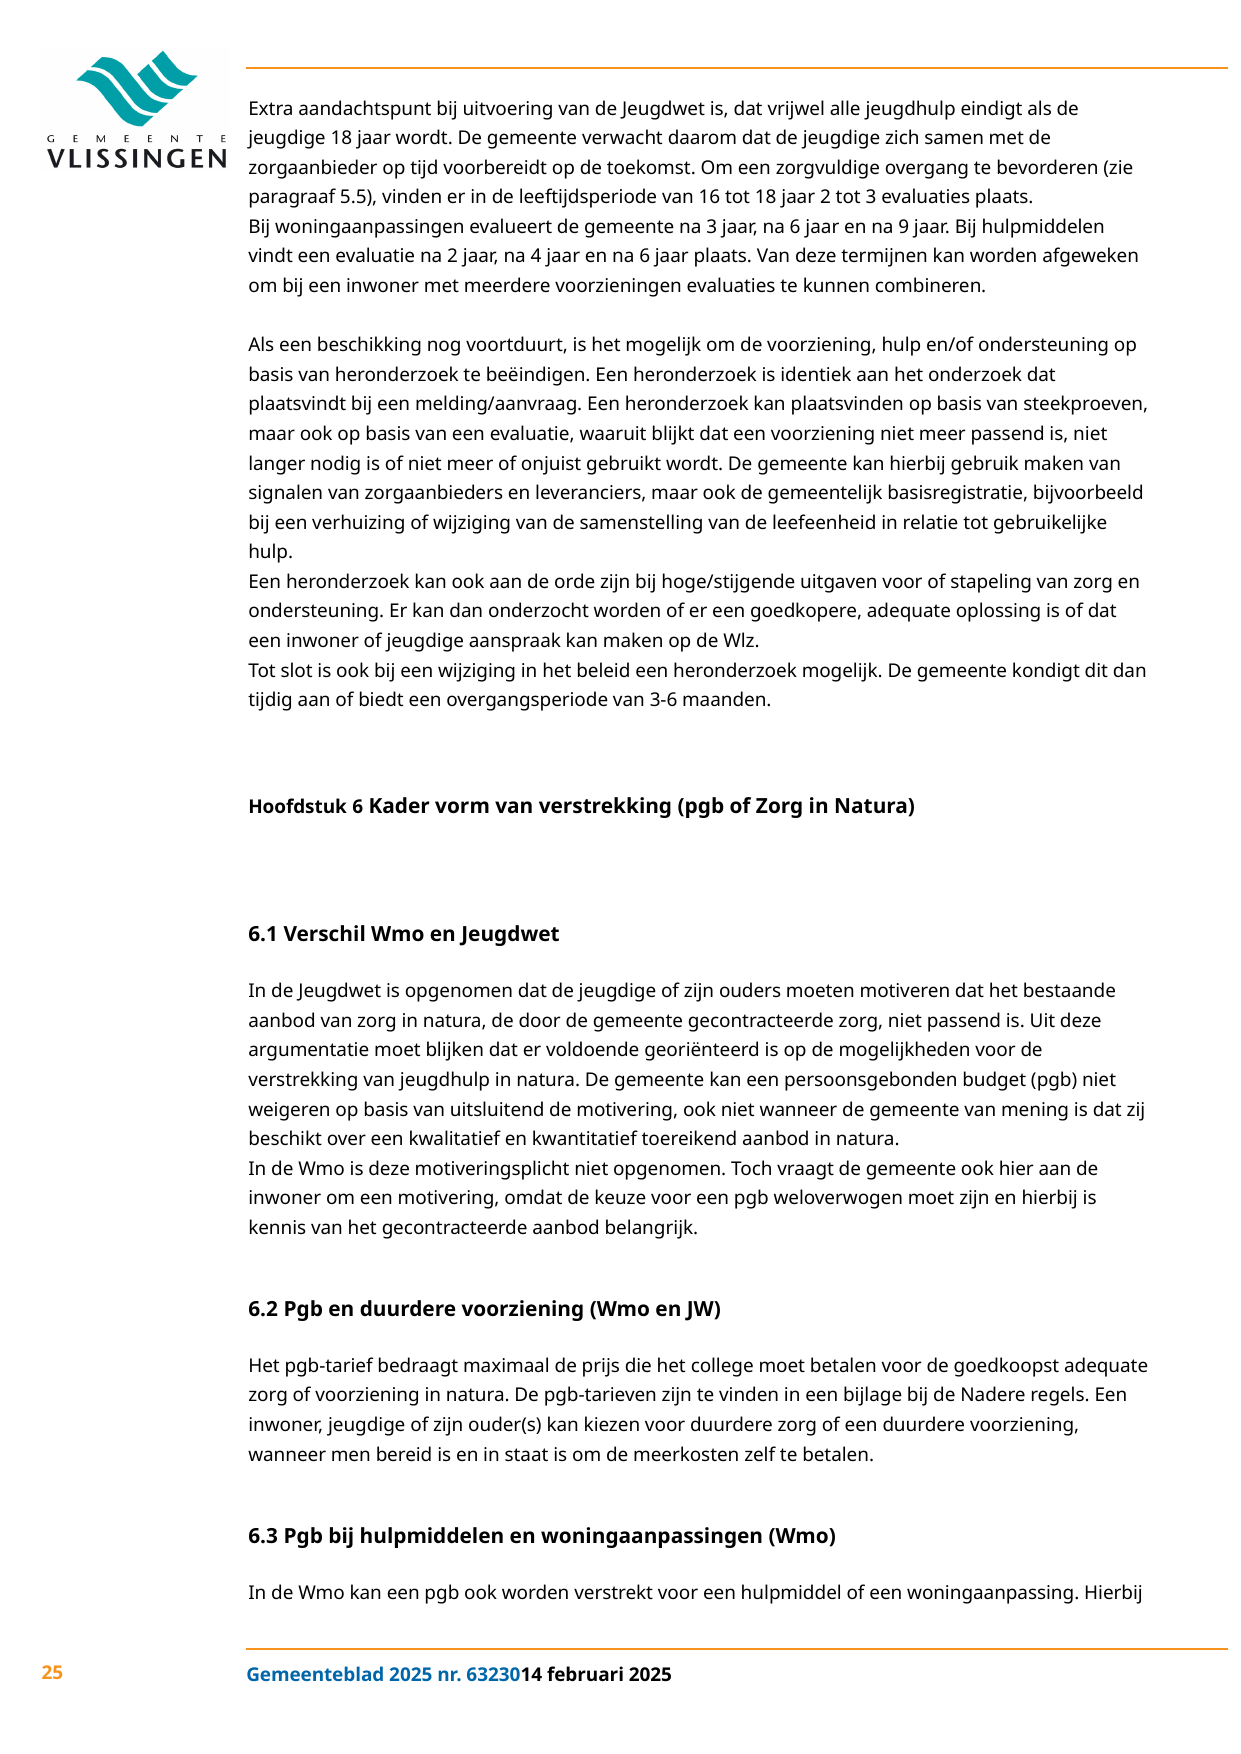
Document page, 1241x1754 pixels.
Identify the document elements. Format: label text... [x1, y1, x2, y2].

text 6.1 Verschil Wmo en Jeugdwet [248, 919, 1152, 948]
text Het pgb-tarief bedraagt maximaal de prijs die het college moet betalen voor de goedkoopst adequate zorg of voorziening in natura. De pgb-tarieven zijn te vinden in een bijlage bij de Nadere regels. Een inwoner, jeugdige of zijn ouder(s) kan kiezen voor duurdere zorg of een duurdere voorziening, wanneer men bereid is en in staat is om de meerkosten zelf te betalen. [248, 1352, 1152, 1467]
text Tot slot is ook bij een wijziging in het beleid een heronderzoek mogelijk. De gemeente kondigt dit dan tijdig aan of biedt een overgangsperiode van 3-6 maanden. [248, 657, 1152, 712]
text In de Wmo kan een pgb ook worden verstrekt voor een hulpmiddel of een woningaanpassing. Hierbij [248, 1579, 1152, 1604]
picture [41, 47, 231, 172]
text In de Wmo is deze motiveringsplicht niet opgenomen. Toch vraagt de gemeente ook hier aan de inwoner om een motivering, omdat de keuze voor een pgb weloverwogen moet zijn en hierbij is kennis van het gecontracteerde aanbod belangrijk. [248, 1155, 1152, 1240]
text Extra aandachtspunt bij uitvoering van de Jeugdwet is, dat vrijwel alle jeugdhulp eindigt als de jeugdige 18 jaar wordt. De gemeente verwacht daarom dat de jeugdige zich samen met de zorgaanbieder op tijd voorbereidt op de toekomst. Om een zorgvuldige overgang te bevorderen (zie paragraaf 5.5), vinden er in de leeftijdsperiode van 16 tot 18 jaar 2 tot 3 evaluaties plaats. [248, 95, 1152, 209]
text Een heronderzoek kan ook aan de orde zijn bij hoge/stijgende uitgaven voor of stapeling van zorg en ondersteuning. Er kan dan onderzocht worden of er een goedkopere, adequate oplossing is of dat een inwoner of jeugdige aanspraak kan maken op de Wlz. [248, 568, 1152, 653]
text Bij woningaanpassingen evalueert de gemeente na 3 jaar, na 6 jaar en na 9 jaar. Bij hulpmiddelen vindt een evaluatie na 2 jaar, na 4 jaar en na 6 jaar plaats. Van deze termijnen kan worden afgeweken om bij een inwoner met meerdere voorzieningen evaluaties te kunnen combineren. [248, 213, 1152, 298]
text 6.3 Pgb bij hulpmiddelen en woningaanpassingen (Wmo) [248, 1521, 1152, 1549]
text In de Jeugdwet is opgenomen dat de jeugdige of zijn ouders moeten motiveren dat het bestaande aanbod van zorg in natura, de door de gemeente gecontracteerde zorg, niet passend is. Uit deze argumentatie moet blijken dat er voldoende georiënteerd is op de mogelijkheden voor de verstrekking van jeugdhulp in natura. De gemeente kan een persoonsgebonden budget (pgb) niet weigeren op basis van uitsluitend de motivering, ook niet wanneer de gemeente van mening is dat zij beschikt over een kwalitatief en kwantitatief toereikend aanbod in natura. [248, 977, 1152, 1151]
text 6.2 Pgb en duurdere voorziening (Wmo en JW) [248, 1294, 1152, 1322]
text Hoofdstuk 6 Kader vorm van verstrekking (pgb of Zorg in Natura) [248, 791, 1152, 820]
text Als een beschikking nog voortduurt, is het mogelijk om de voorziening, hulp en/of ondersteuning op basis van heronderzoek te beëindigen. Een heronderzoek is identiek aan het onderzoek dat plaatsvindt bij een melding/aanvraag. Een heronderzoek kan plaatsvinden op basis van steekproeven, maar ook op basis van een evaluatie, waaruit blijkt dat een voorziening niet meer passend is, niet langer nodig is of niet meer of onjuist gebruikt wordt. De gemeente kan hierbij gebruik maken van signalen van zorgaanbieders en leveranciers, maar ook de gemeentelijk basisregistratie, bijvoorbeeld bij een verhuizing of wijziging van de samenstelling van de leefeenheid in relatie tot gebruikelijke hulp. [248, 331, 1152, 564]
